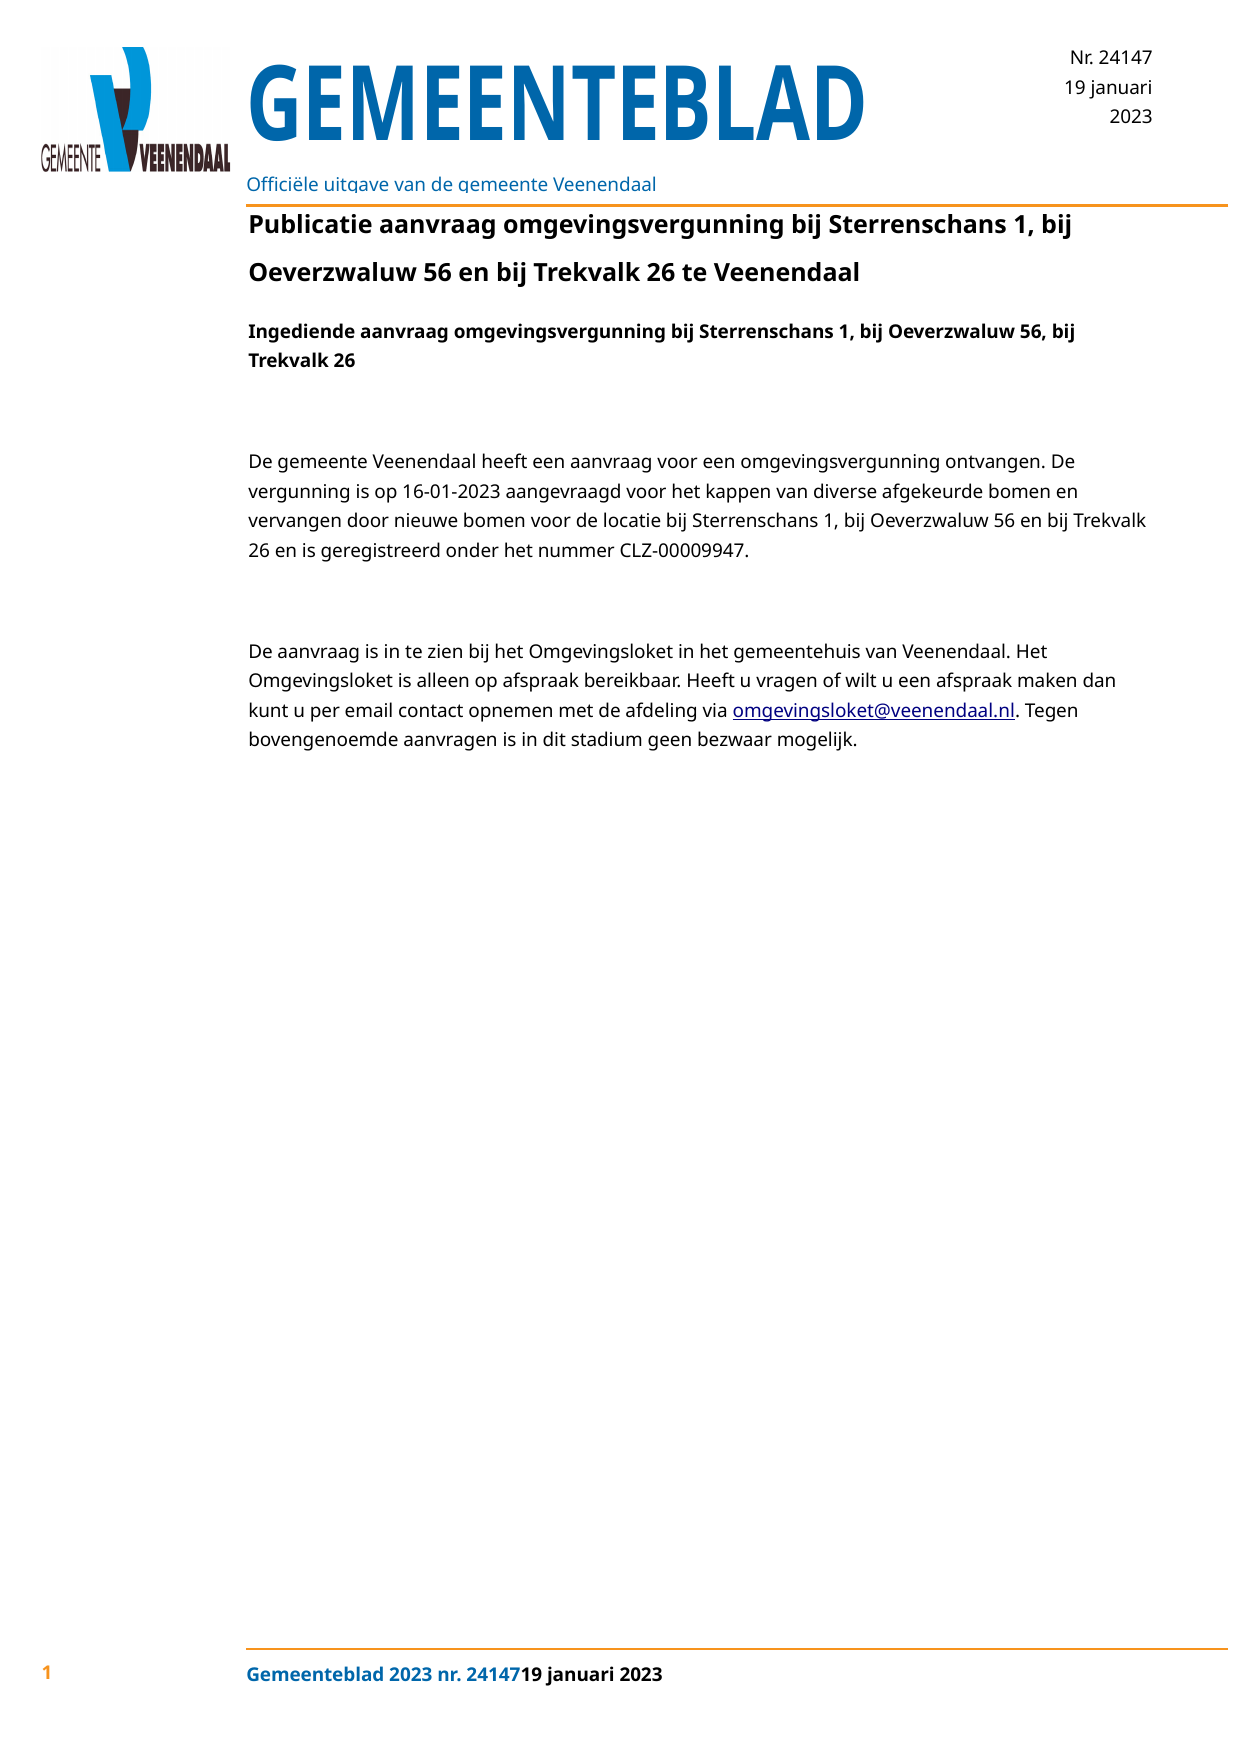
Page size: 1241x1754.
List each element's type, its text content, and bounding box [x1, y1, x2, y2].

text Ingediende aanvraag omgevingsvergunning bij Sterrenschans 1, bij Oeverzwaluw 56, bij Trekvalk 26 [248, 318, 1152, 373]
text De gemeente Veenendaal heeft een aanvraag voor een omgevingsvergunning ontvangen. De vergunning is op 16-01-2023 aangevraagd voor het kappen van diverse afgekeurde bomen en vervangen door nieuwe bomen voor de locatie bij Sterrenschans 1, bij Oeverzwaluw 56 en bij Trekvalk 26 en is geregistreerd onder het nummer CLZ-00009947. [248, 448, 1152, 563]
picture [123, 47, 231, 172]
text De aanvraag is in te zien bij het Omgevingsloket in het gemeentehuis van Veenendaal. Het Omgevingsloket is alleen op afspraak bereikbaar. Heeft u vragen of wilt u een afspraak maken dan kunt u per email contact opnemen met de afdeling via omgevingsloket@veenendaal.nl. Tegen bovengenoemde aanvragen is in dit stadium geen bezwaar mogelijk. [248, 638, 1152, 752]
picture [41, 47, 130, 172]
text Publicatie aanvraag omgevingsvergunning bij Sterrenschans 1, bij Oeverzwaluw 56 en bij Trekvalk 26 te Veenendaal [248, 207, 1152, 288]
